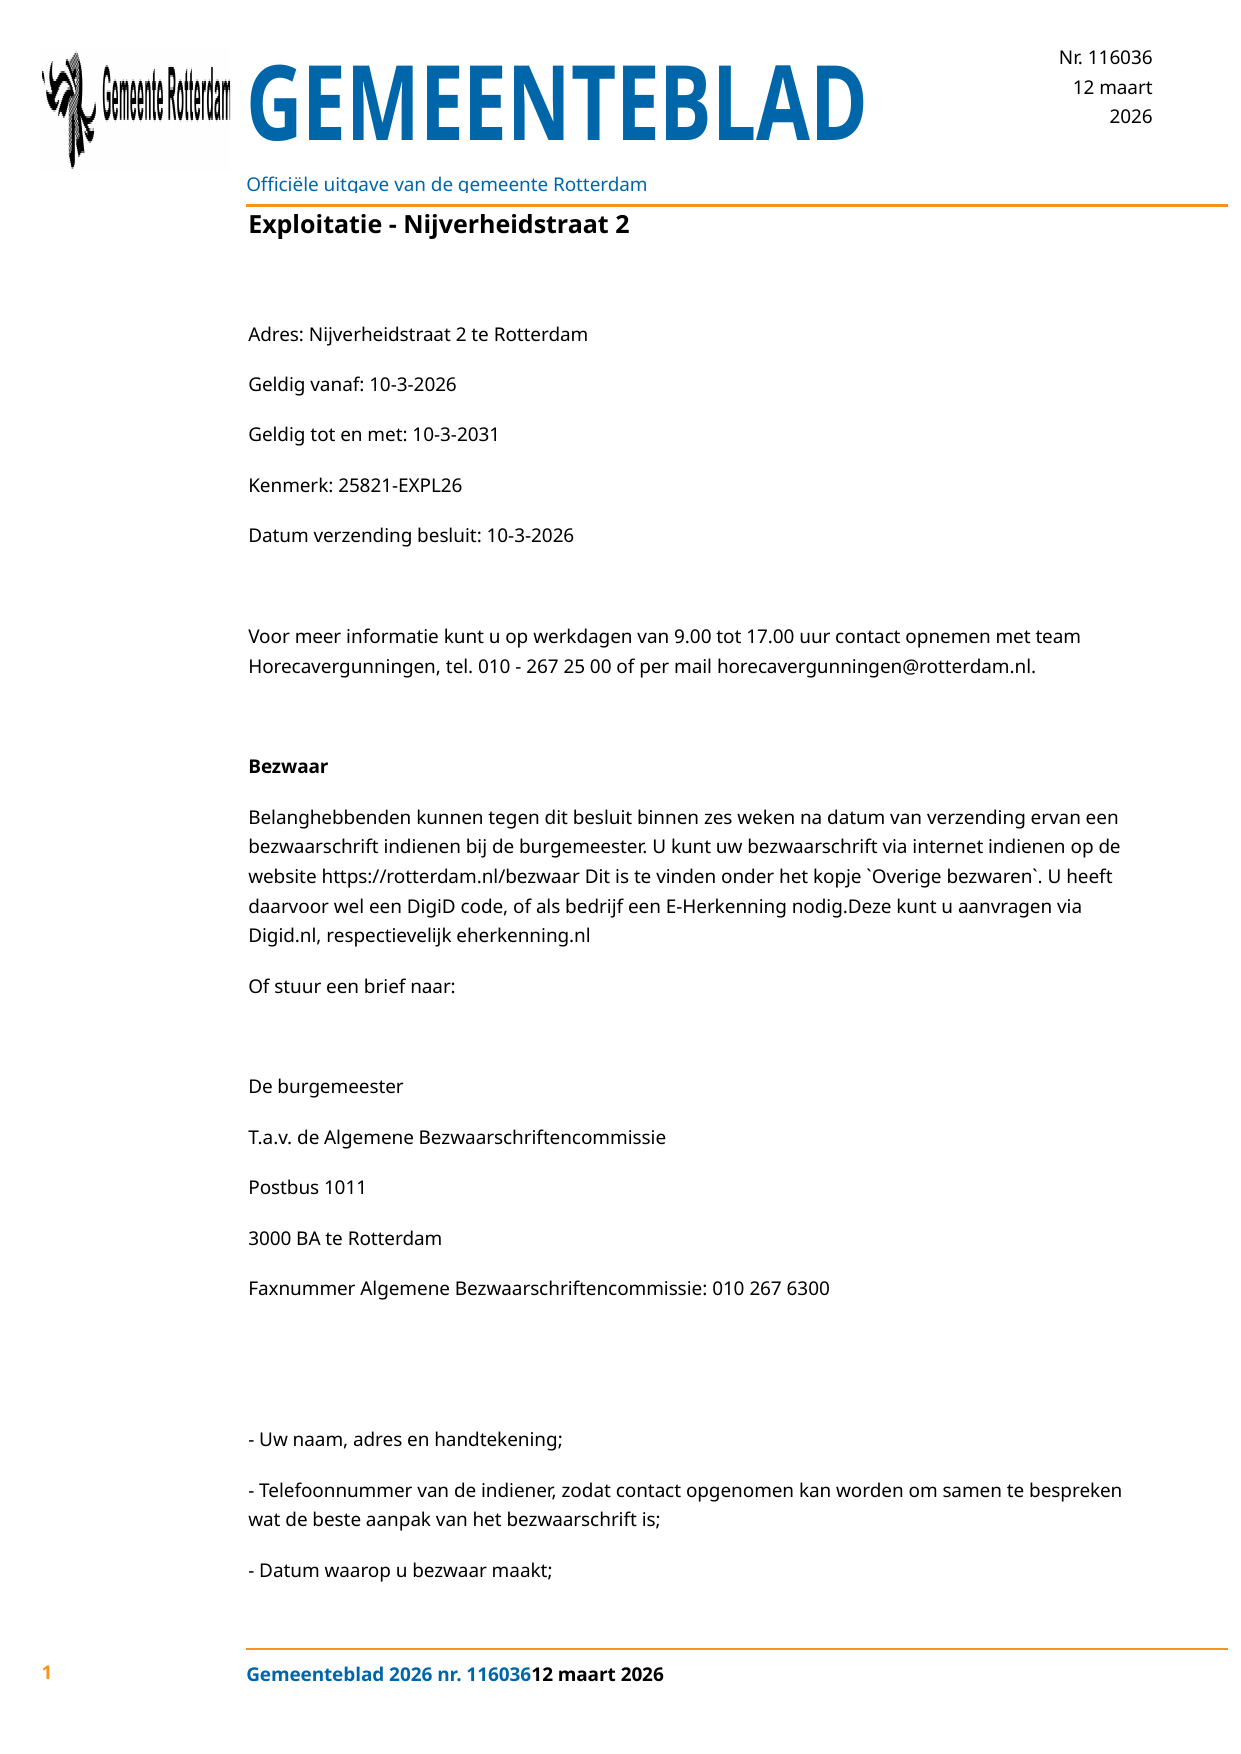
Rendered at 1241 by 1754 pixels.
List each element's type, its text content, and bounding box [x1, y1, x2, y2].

text Postbus 1011 [248, 1174, 1152, 1200]
text De burgemeester [248, 1074, 1152, 1099]
text Geldig vanaf: 10-3-2026 [248, 371, 1152, 397]
text Adres: Nijverheidstraat 2 te Rotterdam [248, 321, 1152, 346]
text Kenmerk: 25821-EXPL26 [248, 472, 1152, 498]
text - Telefoonnummer van de indiener, zodat contact opgenomen kan worden om samen te bespreken wat de beste aanpak van het bezwaarschrift is; [248, 1477, 1152, 1532]
text Bezwaar [248, 754, 1152, 779]
text - Uw naam, adres en handtekening; [248, 1427, 1152, 1452]
text Belanghebbenden kunnen tegen dit besluit binnen zes weken na datum van verzending ervan een bezwaarschrift indienen bij de burgemeester. U kunt uw bezwaarschrift via internet indienen op de website https://rotterdam.nl/bezwaar Dit is te vinden onder het kopje `Overige bezwaren`. U heeft daarvoor wel een DigiD code, of als bedrijf een E-Herkenning nodig.Deze kunt u aanvragen via Digid.nl, respectievelijk eherkenning.nl [248, 804, 1152, 948]
text Voor meer informatie kunt u op werkdagen van 9.00 tot 17.00 uur contact opnemen met team Horecavergunningen, tel. 010 - 267 25 00 of per mail horecavergunningen@rotterdam.nl. [248, 623, 1152, 678]
text Geldig tot en met: 10-3-2031 [248, 422, 1152, 447]
text 3000 BA te Rotterdam [248, 1225, 1152, 1251]
picture [41, 47, 231, 172]
text Of stuur een brief naar: [248, 973, 1152, 998]
text Datum verzending besluit: 10-3-2026 [248, 522, 1152, 548]
text - Datum waarop u bezwaar maakt; [248, 1557, 1152, 1583]
text T.a.v. de Algemene Bezwaarschriftencommissie [248, 1124, 1152, 1150]
text Exploitatie - Nijverheidstraat 2 [248, 207, 1152, 241]
text Faxnummer Algemene Bezwaarschriftencommissie: 010 267 6300 [248, 1275, 1152, 1301]
